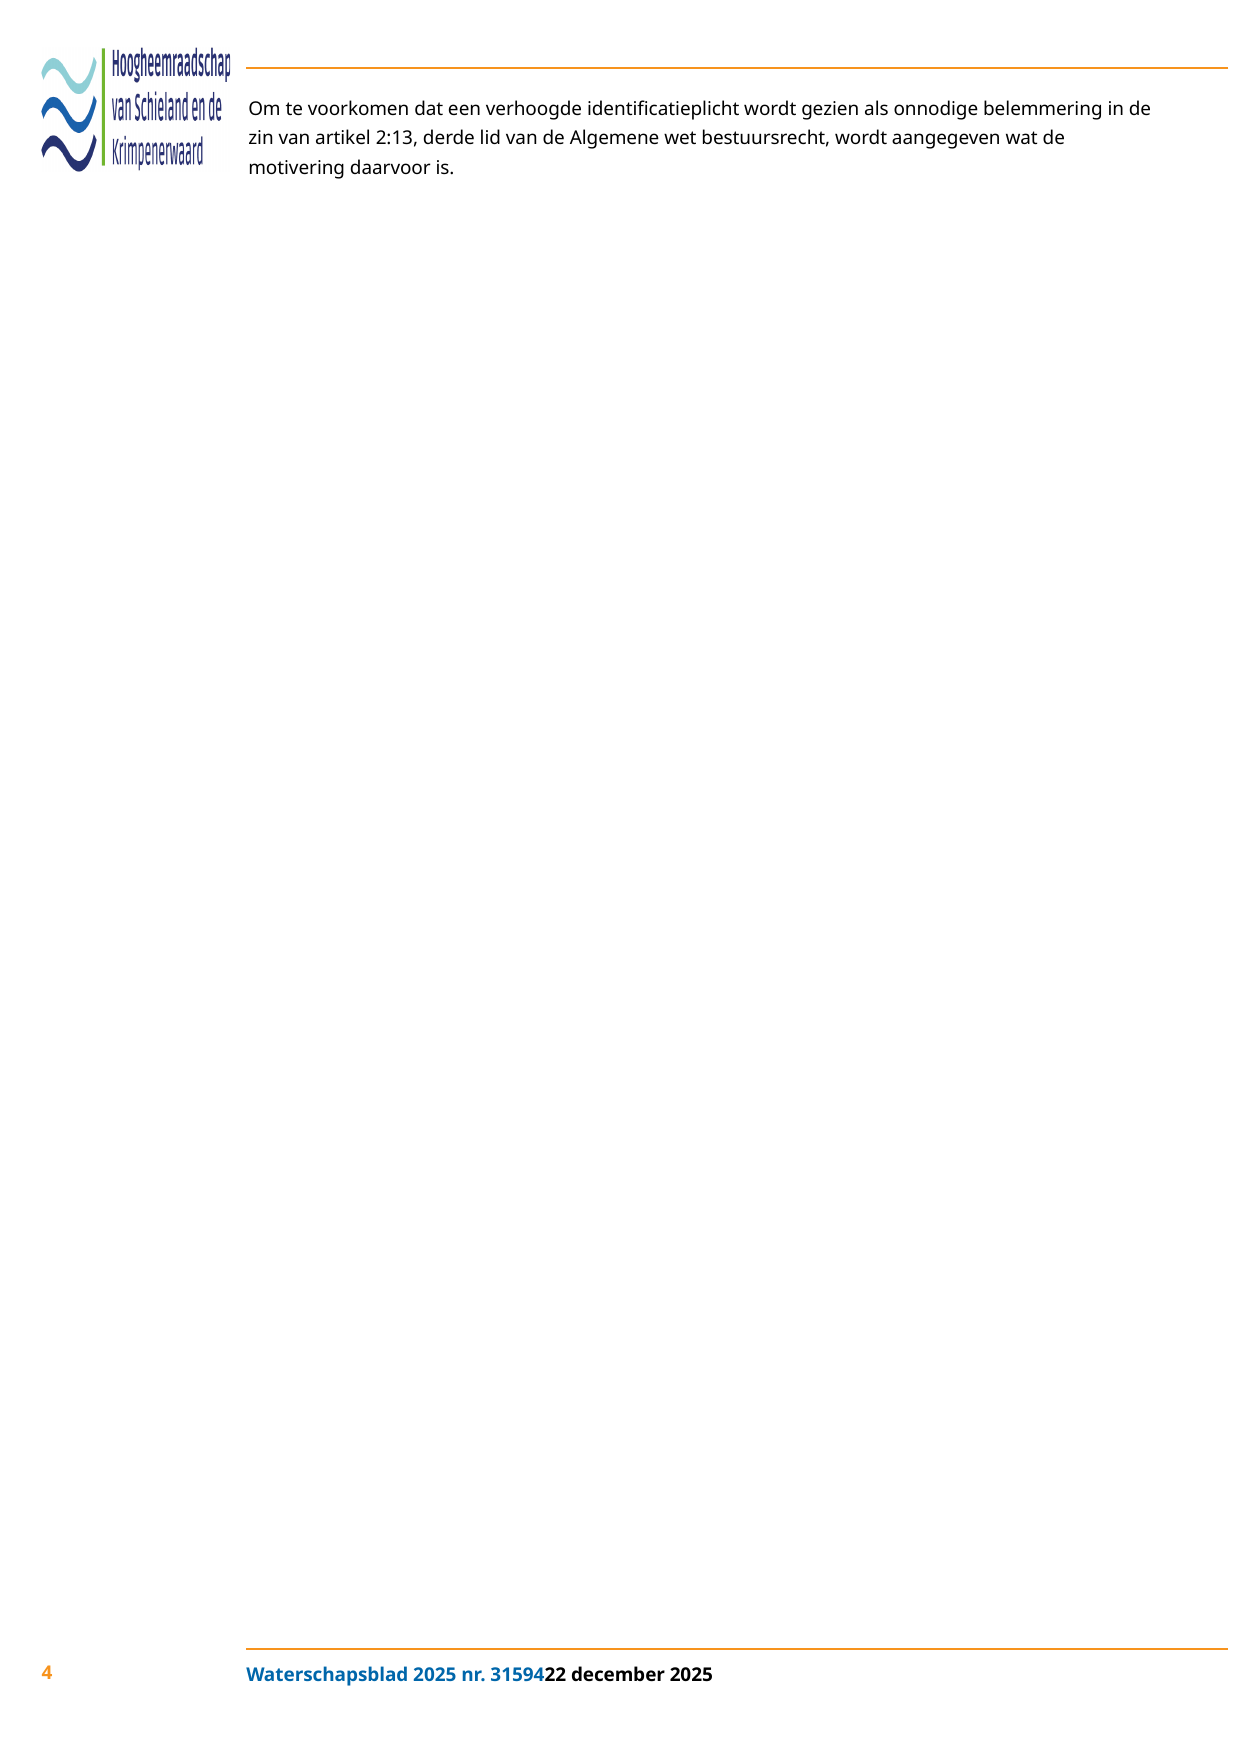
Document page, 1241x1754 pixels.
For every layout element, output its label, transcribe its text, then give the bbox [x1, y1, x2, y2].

text Om te voorkomen dat een verhoogde identificatieplicht wordt gezien als onnodige belemmering in de zin van artikel 2:13, derde lid van de Algemene wet bestuursrecht, wordt aangegeven wat de motivering daarvoor is. [248, 95, 1152, 180]
picture [41, 47, 231, 172]
